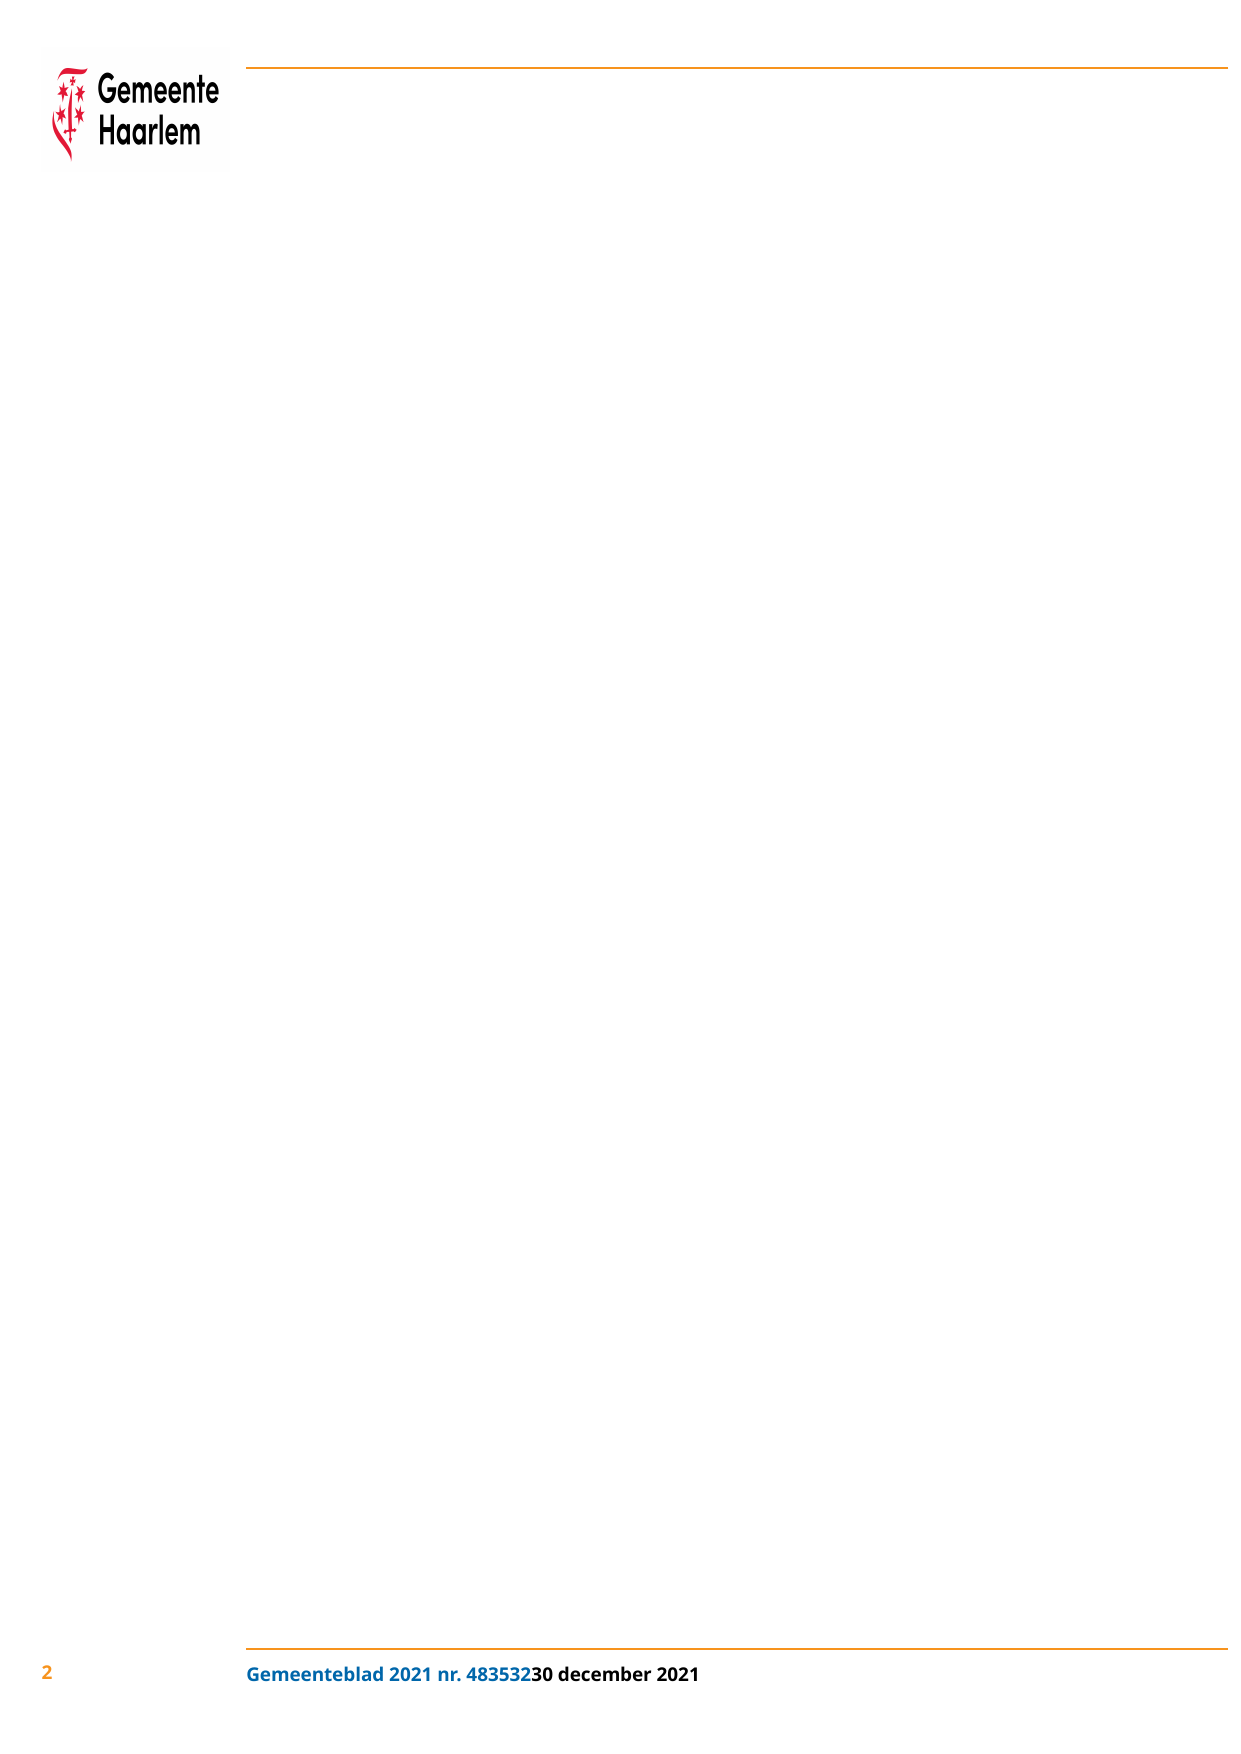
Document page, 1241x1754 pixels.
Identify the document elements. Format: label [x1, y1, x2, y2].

picture [41, 47, 231, 172]
